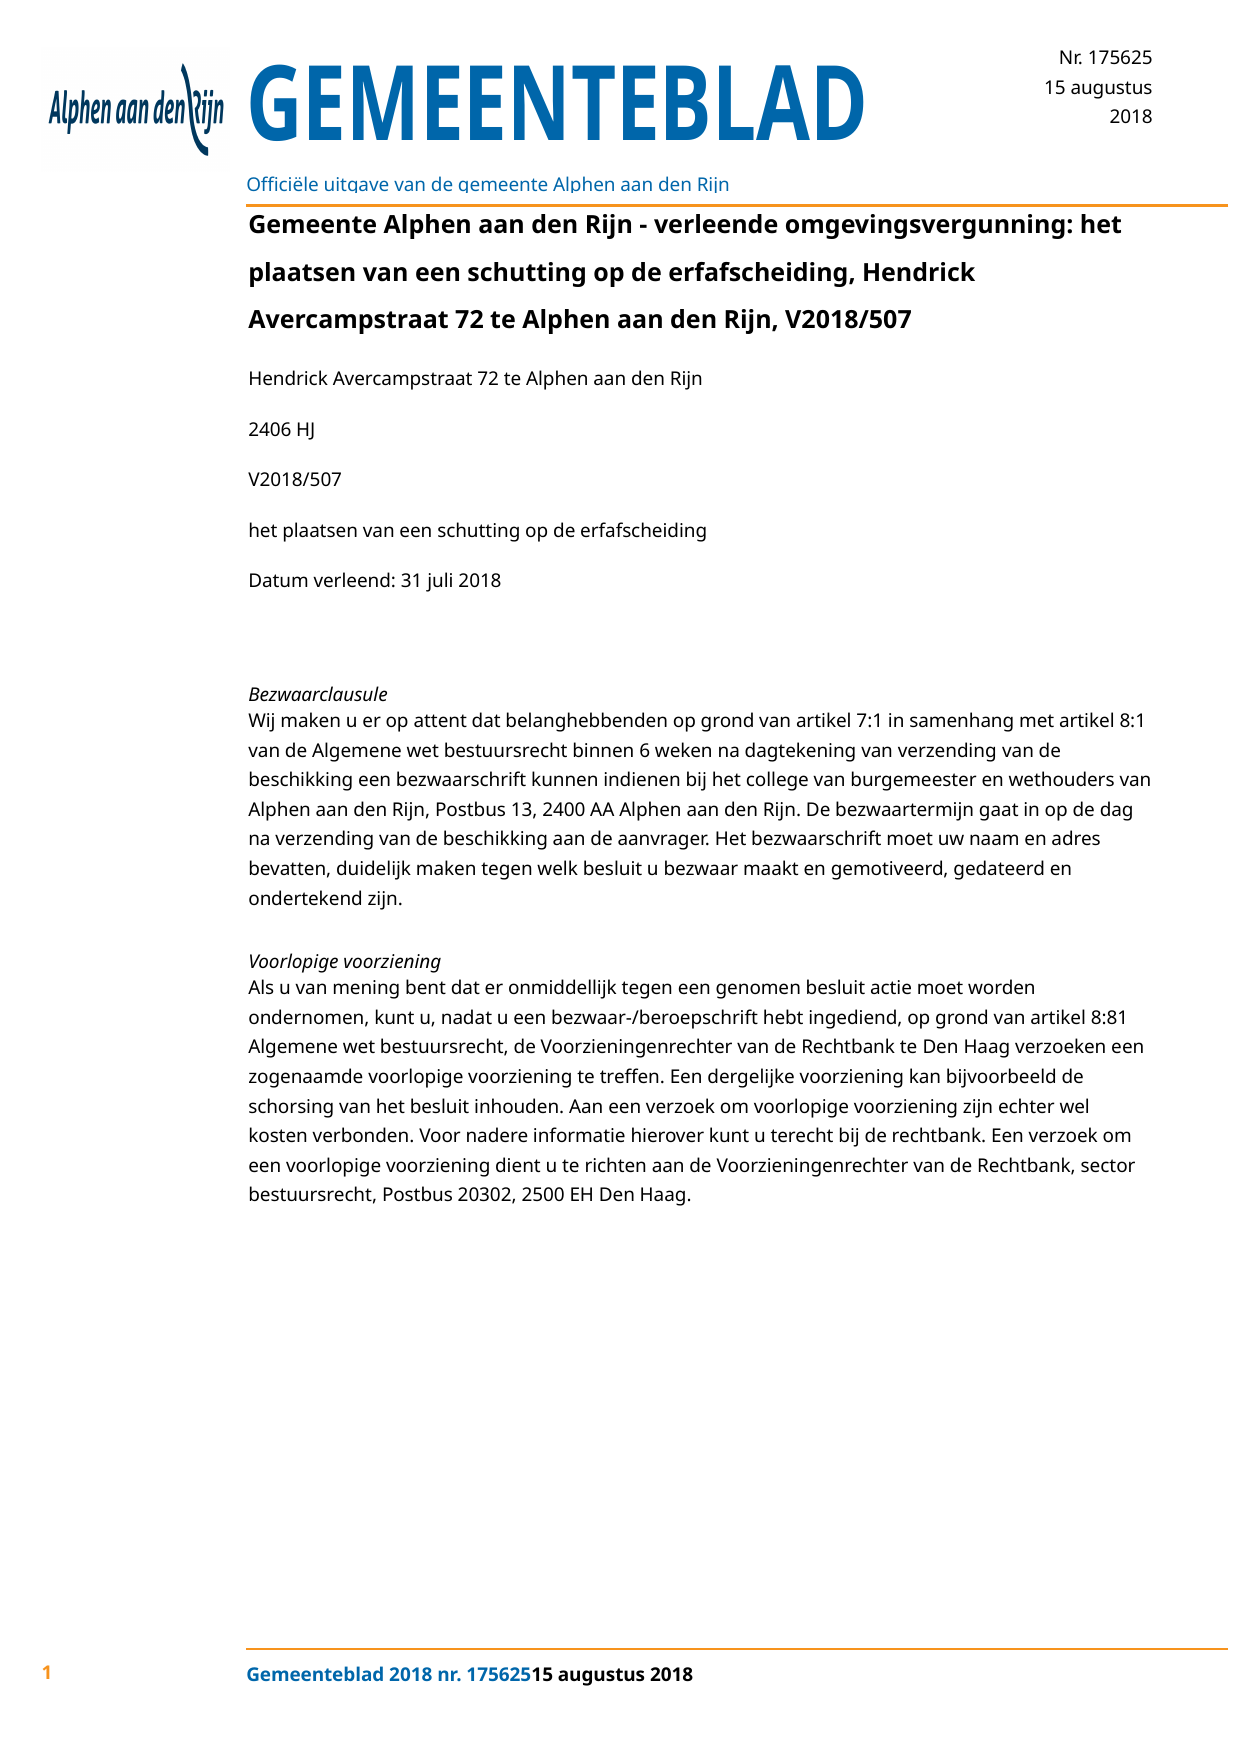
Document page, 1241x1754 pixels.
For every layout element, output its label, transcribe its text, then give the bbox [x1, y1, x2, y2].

text 2406 HJ [248, 416, 1152, 442]
text Gemeente Alphen aan den Rijn - verleende omgevingsvergunning: het plaatsen van een schutting op de erfafscheiding, Hendrick Avercampstraat 72 te Alphen aan den Rijn, V2018/507 [248, 207, 1152, 336]
picture [41, 47, 231, 172]
text het plaatsen van een schutting op de erfafscheiding [248, 517, 1152, 542]
text Als u van mening bent dat er onmiddellijk tegen een genomen besluit actie moet worden ondernomen, kunt u, nadat u een bezwaar-/beroepschrift hebt ingediend, op grond van artikel 8:81 Algemene wet bestuursrecht, de Voorzieningenrechter van de Rechtbank te Den Haag verzoeken een zogenaamde voorlopige voorziening te treffen. Een dergelijke voorziening kan bijvoorbeeld de schorsing van het besluit inhouden. Aan een verzoek om voorlopige voorziening zijn echter wel kosten verbonden. Voor nadere informatie hierover kunt u terecht bij de rechtbank. Een verzoek om een voorlopige voorziening dient u te richten aan de Voorzieningenrechter van de Rechtbank, sector bestuursrecht, Postbus 20302, 2500 EH Den Haag. [248, 974, 1152, 1207]
text Datum verleend: 31 juli 2018 [248, 567, 1152, 593]
text Hendrick Avercampstraat 72 te Alphen aan den Rijn [248, 366, 1152, 391]
text Bezwaarclausule [248, 682, 1152, 707]
text V2018/507 [248, 466, 1152, 492]
text Wij maken u er op attent dat belanghebbenden op grond van artikel 7:1 in samenhang met artikel 8:1 van de Algemene wet bestuursrecht binnen 6 weken na dagtekening van verzending van de beschikking een bezwaarschrift kunnen indienen bij het college van burgemeester en wethouders van Alphen aan den Rijn, Postbus 13, 2400 AA Alphen aan den Rijn. De bezwaartermijn gaat in op de dag na verzending van de beschikking aan de aanvrager. Het bezwaarschrift moet uw naam en adres bevatten, duidelijk maken tegen welk besluit u bezwaar maakt en gemotiveerd, gedateerd en ondertekend zijn. [248, 707, 1152, 911]
text Voorlopige voorziening [248, 949, 1152, 974]
